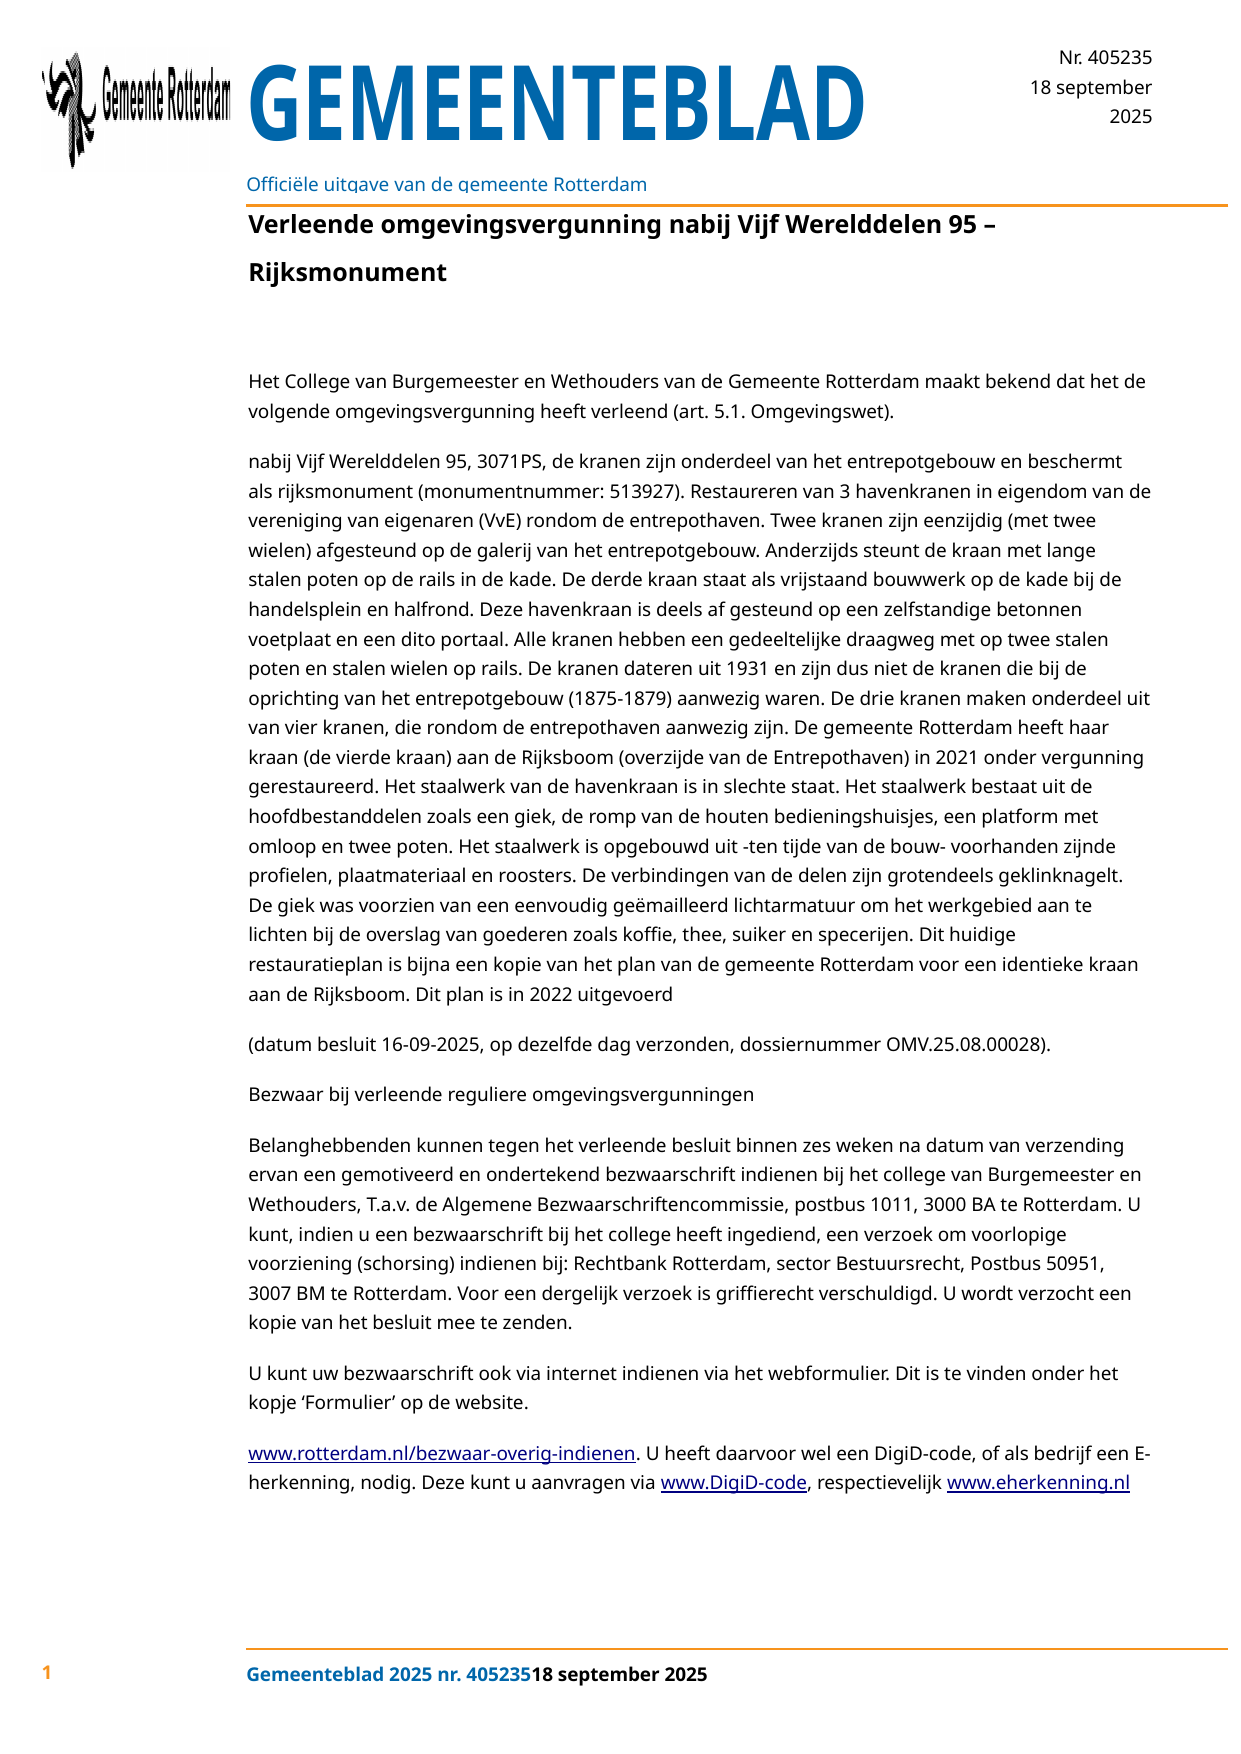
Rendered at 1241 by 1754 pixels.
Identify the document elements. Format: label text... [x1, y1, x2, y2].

text www.rotterdam.nl/bezwaar-overig-indienen. U heeft daarvoor wel een DigiD-code, of als bedrijf een E-herkenning, nodig. Deze kunt u aanvragen via www.DigiD-code, respectievelijk www.eherkenning.nl [248, 1440, 1152, 1495]
text Het College van Burgemeester en Wethouders van de Gemeente Rotterdam maakt bekend dat het de volgende omgevingsvergunning heeft verleend (art. 5.1. Omgevingswet). [248, 368, 1152, 424]
text nabij Vijf Werelddelen 95, 3071PS, de kranen zijn onderdeel van het entrepotgebouw en beschermt als rijksmonument (monumentnummer: 513927). Restaureren van 3 havenkranen in eigendom van de vereniging van eigenaren (VvE) rondom de entrepothaven. Twee kranen zijn eenzijdig (met twee wielen) afgesteund op de galerij van het entrepotgebouw. Anderzijds steunt de kraan met lange stalen poten op de rails in de kade. De derde kraan staat als vrijstaand bouwwerk op de kade bij de handelsplein en halfrond. Deze havenkraan is deels af gesteund op een zelfstandige betonnen voetplaat en een dito portaal. Alle kranen hebben een gedeeltelijke draagweg met op twee stalen poten en stalen wielen op rails. De kranen dateren uit 1931 en zijn dus niet de kranen die bij de oprichting van het entrepotgebouw (1875-1879) aanwezig waren. De drie kranen maken onderdeel uit van vier kranen, die rondom de entrepothaven aanwezig zijn. De gemeente Rotterdam heeft haar kraan (de vierde kraan) aan de Rijksboom (overzijde van de Entrepothaven) in 2021 onder vergunning gerestaureerd. Het staalwerk van de havenkraan is in slechte staat. Het staalwerk bestaat uit de hoofdbestanddelen zoals een giek, de romp van de houten bedieningshuisjes, een platform met omloop en twee poten. Het staalwerk is opgebouwd uit -ten tijde van de bouw- voorhanden zijnde profielen, plaatmateriaal en roosters. De verbindingen van de delen zijn grotendeels geklinknagelt. De giek was voorzien van een eenvoudig geëmailleerd lichtarmatuur om het werkgebied aan te lichten bij de overslag van goederen zoals koffie, thee, suiker en specerijen. Dit huidige restauratieplan is bijna een kopie van het plan van de gemeente Rotterdam voor een identieke kraan aan de Rijksboom. Dit plan is in 2022 uitgevoerd [248, 448, 1152, 1007]
text Bezwaar bij verleende reguliere omgevingsvergunningen [248, 1082, 1152, 1107]
text Verleende omgevingsvergunning nabij Vijf Werelddelen 95 – Rijksmonument [248, 207, 1152, 288]
picture [41, 47, 231, 172]
text (datum besluit 16-09-2025, op dezelfde dag verzonden, dossiernummer OMV.25.08.00028). [248, 1031, 1152, 1057]
text Belanghebbenden kunnen tegen het verleende besluit binnen zes weken na datum van verzending ervan een gemotiveerd en ondertekend bezwaarschrift indienen bij het college van Burgemeester en Wethouders, T.a.v. de Algemene Bezwaarschriftencommissie, postbus 1011, 3000 BA te Rotterdam. U kunt, indien u een bezwaarschrift bij het college heeft ingediend, een verzoek om voorlopige voorziening (schorsing) indienen bij: Rechtbank Rotterdam, sector Bestuursrecht, Postbus 50951, 3007 BM te Rotterdam. Voor een dergelijk verzoek is griffierecht verschuldigd. U wordt verzocht een kopie van het besluit mee te zenden. [248, 1132, 1152, 1335]
text U kunt uw bezwaarschrift ook via internet indienen via het webformulier. Dit is te vinden onder het kopje ‘Formulier’ op de website. [248, 1360, 1152, 1415]
